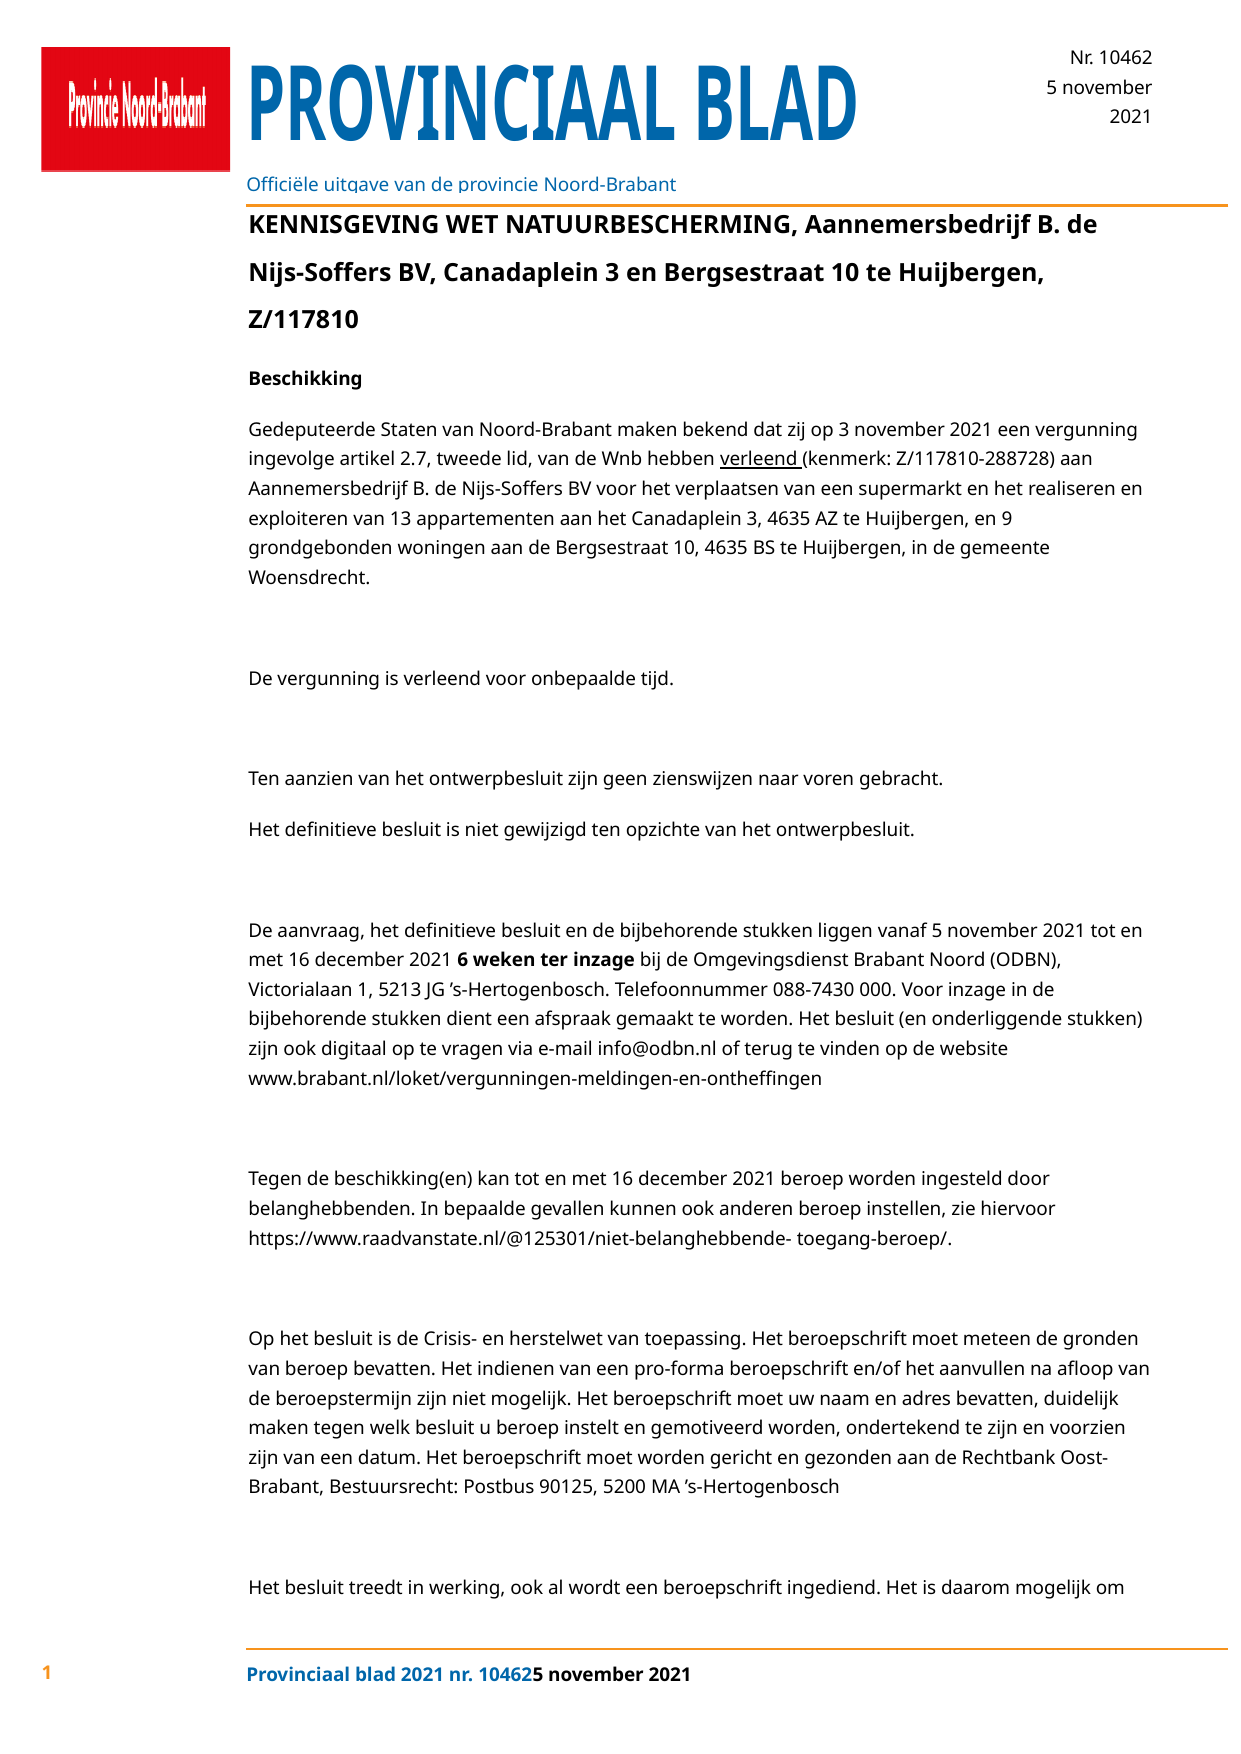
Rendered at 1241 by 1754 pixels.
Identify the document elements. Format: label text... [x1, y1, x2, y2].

text De aanvraag, het definitieve besluit en de bijbehorende stukken liggen vanaf 5 november 2021 tot en met 16 december 2021 6 weken ter inzage bij de Omgevingsdienst Brabant Noord (ODBN), Victorialaan 1, 5213 JG ’s-Hertogenbosch. Telefoonnummer 088-7430 000. Voor inzage in de bijbehorende stukken dient een afspraak gemaakt te worden. Het besluit (en onderliggende stukken) zijn ook digitaal op te vragen via e-mail info@odbn.nl of terug te vinden op de website www.brabant.nl/loket/vergunningen-meldingen-en-ontheffingen [248, 917, 1152, 1090]
text Op het besluit is de Crisis- en herstelwet van toepassing. Het beroepschrift moet meteen de gronden van beroep bevatten. Het indienen van een pro-forma beroepschrift en/of het aanvullen na afloop van de beroepstermijn zijn niet mogelijk. Het beroepschrift moet uw naam en adres bevatten, duidelijk maken tegen welk besluit u beroep instelt en gemotiveerd worden, ondertekend te zijn en voorzien zijn van een datum. Het beroepschrift moet worden gericht en gezonden aan de Rechtbank Oost-Brabant, Bestuursrecht: Postbus 90125, 5200 MA ’s-Hertogenbosch [248, 1326, 1152, 1499]
text Ten aanzien van het ontwerpbesluit zijn geen zienswijzen naar voren gebracht. [248, 766, 1152, 791]
text Tegen de beschikking(en) kan tot en met 16 december 2021 beroep worden ingesteld door belanghebbenden. In bepaalde gevallen kunnen ook anderen beroep instellen, zie hiervoor https://www.raadvanstate.nl/@125301/niet-belanghebbende- toegang-beroep/. [248, 1166, 1152, 1250]
text KENNISGEVING WET NATUURBESCHERMING, Aannemersbedrijf B. de Nijs-Soffers BV, Canadaplein 3 en Bergsestraat 10 te Huijbergen, Z/117810 [248, 207, 1152, 336]
text Gedeputeerde Staten van Noord-Brabant maken bekend dat zij op 3 november 2021 een vergunning ingevolge artikel 2.7, tweede lid, van de Wnb hebben verleend (kenmerk: Z/117810-288728) aan Aannemersbedrijf B. de Nijs-Soffers BV voor het verplaatsen van een supermarkt en het realiseren en exploiteren van 13 appartementen aan het Canadaplein 3, 4635 AZ te Huijbergen, en 9 grondgebonden woningen aan de Bergsestraat 10, 4635 BS te Huijbergen, in de gemeente Woensdrecht. [248, 416, 1152, 589]
text Het definitieve besluit is niet gewijzigd ten opzichte van het ontwerpbesluit. [248, 816, 1152, 842]
picture [41, 47, 231, 172]
text Beschikking [248, 366, 1152, 391]
text Het besluit treedt in werking, ook al wordt een beroepschrift ingediend. Het is daarom mogelijk om [248, 1574, 1152, 1600]
text De vergunning is verleend voor onbepaalde tijd. [248, 665, 1152, 690]
